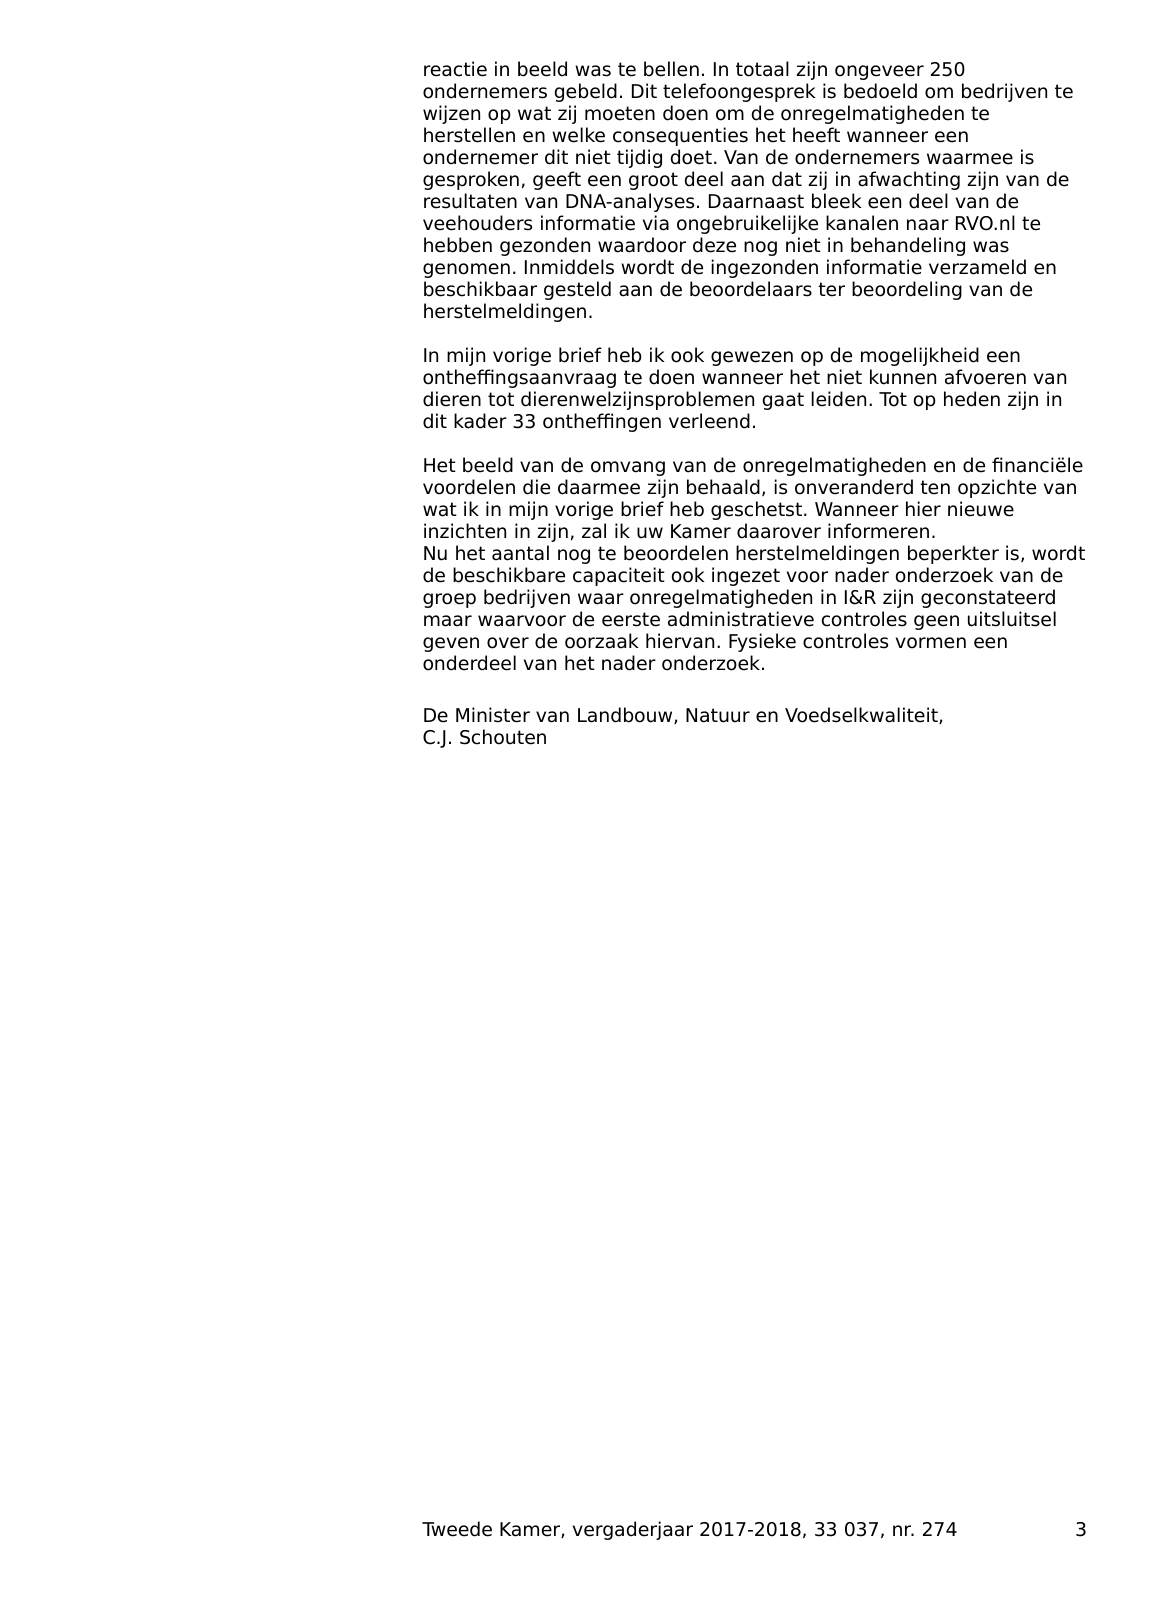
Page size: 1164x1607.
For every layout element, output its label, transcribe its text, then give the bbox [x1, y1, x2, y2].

text In mijn vorige brief heb ik ook gewezen op de mogelijkheid een ontheffingsaanvraag te doen wanneer het niet kunnen afvoeren van dieren tot dierenwelzijnsproblemen gaat leiden. Tot op heden zijn in dit kader 33 ontheffingen verleend. [422, 345, 1087, 433]
text Het beeld van de omvang van de onregelmatigheden en de financiële voordelen die daarmee zijn behaald, is onveranderd ten opzichte van wat ik in mijn vorige brief heb geschetst. Wanneer hier nieuwe inzichten in zijn, zal ik uw Kamer daarover informeren. [422, 455, 1087, 543]
text De Minister van Landbouw, Natuur en Voedselkwaliteit, C.J. Schouten [422, 705, 1087, 749]
text Nu het aantal nog te beoordelen herstelmeldingen beperkter is, wordt de beschikbare capaciteit ook ingezet voor nader onderzoek van de groep bedrijven waar onregelmatigheden in I&R zijn geconstateerd maar waarvoor de eerste administratieve controles geen uitsluitsel geven over de oorzaak hiervan. Fysieke controles vormen een onderdeel van het nader onderzoek. [422, 543, 1087, 675]
text reactie in beeld was te bellen. In totaal zijn ongeveer 250 ondernemers gebeld. Dit telefoongesprek is bedoeld om bedrijven te wijzen op wat zij moeten doen om de onregelmatigheden te herstellen en welke consequenties het heeft wanneer een ondernemer dit niet tijdig doet. Van de ondernemers waarmee is gesproken, geeft een groot deel aan dat zij in afwachting zijn van de resultaten van DNA-analyses. Daarnaast bleek een deel van de veehouders informatie via ongebruikelijke kanalen naar RVO.nl te hebben gezonden waardoor deze nog niet in behandeling was genomen. Inmiddels wordt de ingezonden informatie verzameld en beschikbaar gesteld aan de beoordelaars ter beoordeling van de herstelmeldingen. [422, 59, 1087, 323]
